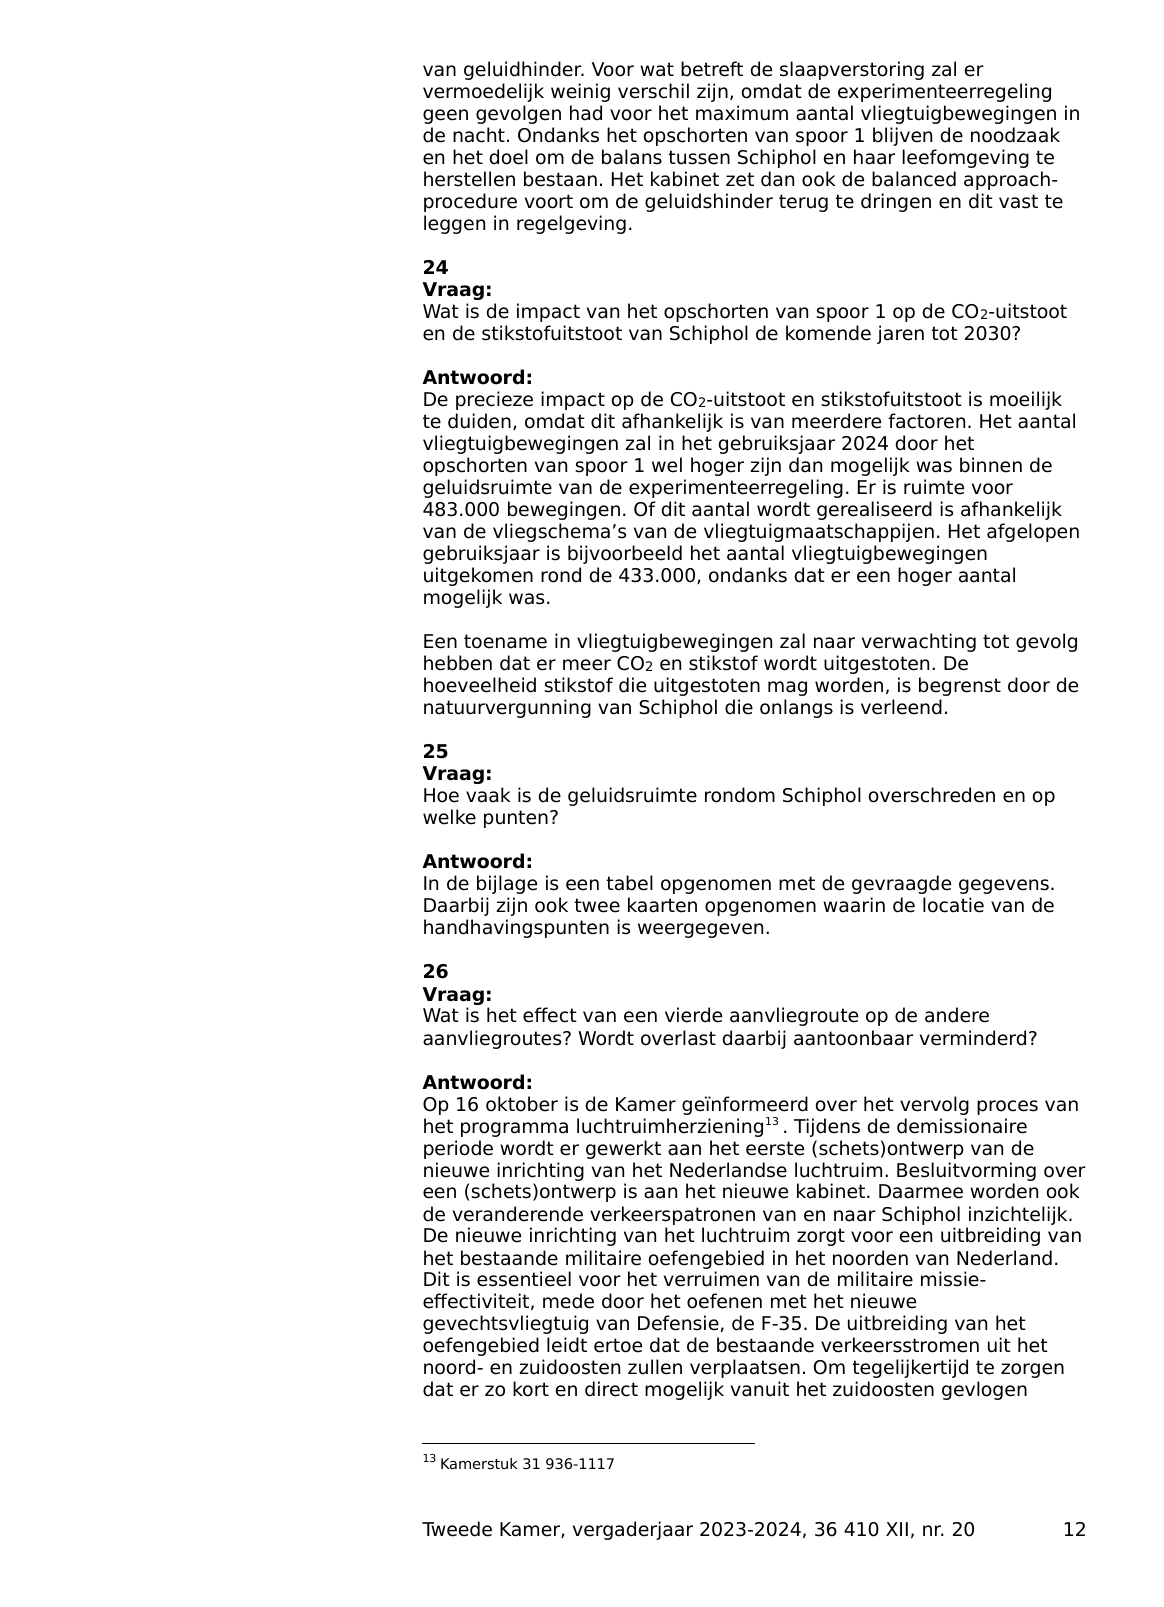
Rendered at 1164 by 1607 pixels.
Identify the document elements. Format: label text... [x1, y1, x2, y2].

text Antwoord: [422, 1072, 1087, 1093]
text Antwoord: [422, 367, 1087, 389]
text De precieze impact op de CO2-uitstoot en stikstofuitstoot is moeilijk te duiden, omdat dit afhankelijk is van meerdere factoren. Het aantal vliegtuigbewegingen zal in het gebruiksjaar 2024 door het opschorten van spoor 1 wel hoger zijn dan mogelijk was binnen de geluidsruimte van de experimenteerregeling. Er is ruimte voor 483.000 bewegingen. Of dit aantal wordt gerealiseerd is afhankelijk van de vliegschema’s van de vliegtuigmaatschappijen. Het afgelopen gebruiksjaar is bijvoorbeeld het aantal vliegtuigbewegingen uitgekomen rond de 433.000, ondanks dat er een hoger aantal mogelijk was. [422, 389, 1087, 609]
text Hoe vaak is de geluidsruimte rondom Schiphol overschreden en op welke punten? [422, 785, 1087, 829]
text Een toename in vliegtuigbewegingen zal naar verwachting tot gevolg hebben dat er meer CO2 en stikstof wordt uitgestoten. De hoeveelheid stikstof die uitgestoten mag worden, is begrenst door de natuurvergunning van Schiphol die onlangs is verleend. [422, 631, 1087, 719]
text Vraag: [422, 763, 1087, 785]
text van geluidhinder. Voor wat betreft de slaapverstoring zal er vermoedelijk weinig verschil zijn, omdat de experimenteerregeling geen gevolgen had voor het maximum aantal vliegtuigbewegingen in de nacht. Ondanks het opschorten van spoor 1 blijven de noodzaak en het doel om de balans tussen Schiphol en haar leefomgeving te herstellen bestaan. Het kabinet zet dan ook de balanced approach-procedure voort om de geluidshinder terug te dringen en dit vast te leggen in regelgeving. [422, 59, 1087, 235]
text 25 [422, 741, 1087, 763]
text 24 [422, 257, 1087, 279]
text Antwoord: [422, 851, 1087, 873]
text Kamerstuk 31 936-1117 [422, 1452, 1087, 1474]
text Vraag: [422, 983, 1087, 1005]
text 26 [422, 961, 1087, 983]
text Op 16 oktober is de Kamer geïnformeerd over het vervolg proces van het programma luchtruimherziening. Tijdens de demissionaire periode wordt er gewerkt aan het eerste (schets)ontwerp van de nieuwe inrichting van het Nederlandse luchtruim. Besluitvorming over een (schets)ontwerp is aan het nieuwe kabinet. Daarmee worden ook de veranderende verkeerspatronen van en naar Schiphol inzichtelijk. De nieuwe inrichting van het luchtruim zorgt voor een uitbreiding van het bestaande militaire oefengebied in het noorden van Nederland. Dit is essentieel voor het verruimen van de militaire missie-effectiviteit, mede door het oefenen met het nieuwe gevechtsvliegtuig van Defensie, de F-35. De uitbreiding van het oefengebied leidt ertoe dat de bestaande verkeersstromen uit het noord- en zuidoosten zullen verplaatsen. Om tegelijkertijd te zorgen dat er zo kort en direct mogelijk vanuit het zuidoosten gevlogen [422, 1093, 1087, 1401]
text Wat is de impact van het opschorten van spoor 1 op de CO2-uitstoot en de stikstofuitstoot van Schiphol de komende jaren tot 2030? [422, 301, 1087, 345]
text In de bijlage is een tabel opgenomen met de gevraagde gegevens. Daarbij zijn ook twee kaarten opgenomen waarin de locatie van de handhavingspunten is weergegeven. [422, 873, 1087, 939]
text Wat is het effect van een vierde aanvliegroute op de andere aanvliegroutes? Wordt overlast daarbij aantoonbaar verminderd? [422, 1005, 1087, 1049]
text Vraag: [422, 279, 1087, 301]
